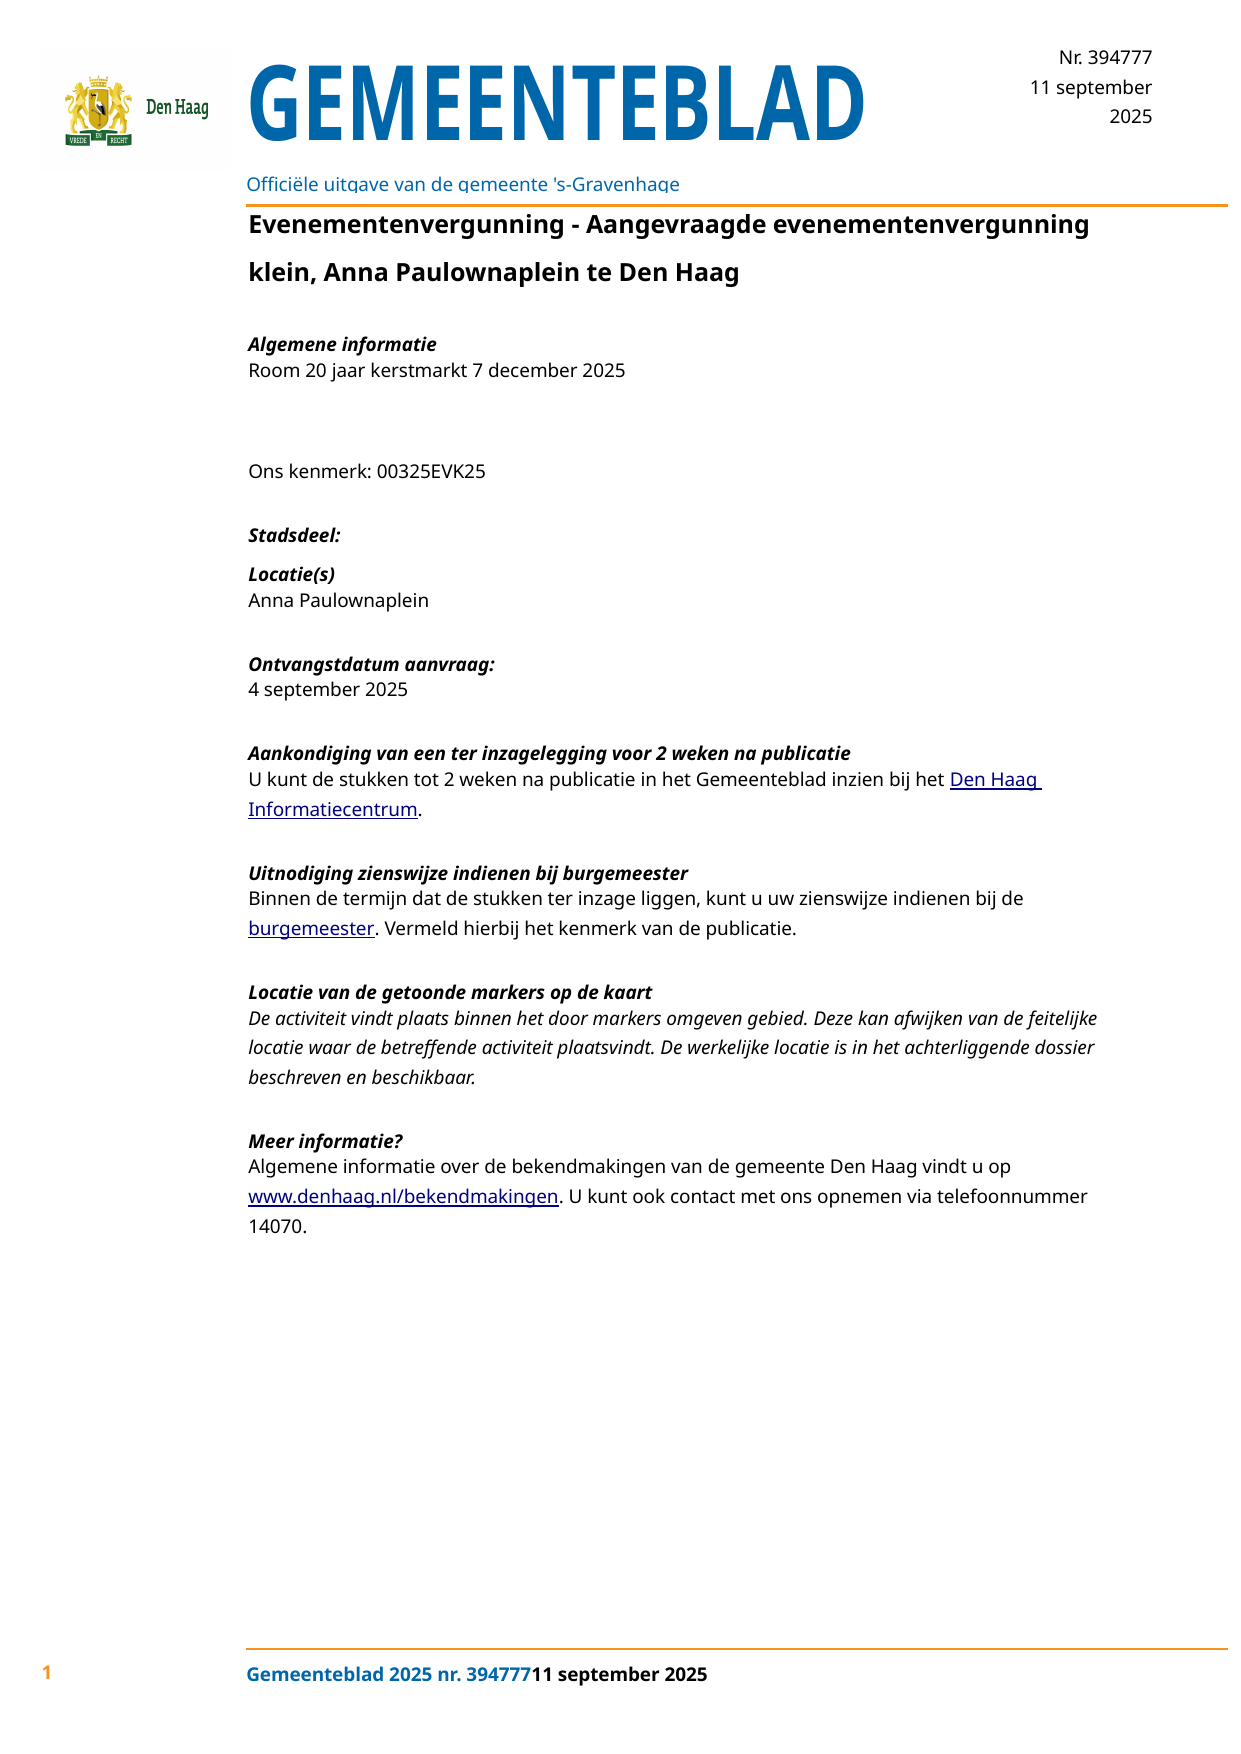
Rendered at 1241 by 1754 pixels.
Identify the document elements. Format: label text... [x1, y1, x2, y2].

text Stadsdeel: [248, 522, 1152, 548]
text Algemene informatie over de bekendmakingen van de gemeente Den Haag vindt u op www.denhaag.nl/bekendmakingen. U kunt ook contact met ons opnemen via telefoonnummer 14070. [248, 1154, 1152, 1239]
text U kunt de stukken tot 2 weken na publicatie in het Gemeenteblad inzien bij het Den Haag Informatiecentrum. [248, 766, 1152, 822]
text Room 20 jaar kerstmarkt 7 december 2025 [248, 357, 1152, 383]
text Ontvangstdatum aanvraag: [248, 651, 1152, 677]
text Uitnodiging zienswijze indienen bij burgemeester [248, 860, 1152, 886]
text 4 september 2025 [248, 677, 1152, 702]
text Algemene informatie [248, 331, 1152, 357]
text Meer informatie? [248, 1128, 1152, 1154]
text Evenementenvergunning - Aangevraagde evenementenvergunning klein, Anna Paulownaplein te Den Haag [248, 207, 1152, 288]
text Locatie van de getoonde markers op de kaart [248, 979, 1152, 1005]
text Binnen de termijn dat de stukken ter inzage liggen, kunt u uw zienswijze indienen bij de burgemeester. Vermeld hierbij het kenmerk van de publicatie. [248, 886, 1152, 941]
text Locatie(s) [248, 561, 1152, 587]
text Ons kenmerk: 00325EVK25 [248, 458, 1152, 484]
text Anna Paulownaplein [248, 587, 1152, 613]
text Aankondiging van een ter inzagelegging voor 2 weken na publicatie [248, 741, 1152, 766]
text De activiteit vindt plaats binnen het door markers omgeven gebied. Deze kan afwijken van de feitelijke locatie waar de betreffende activiteit plaatsvindt. De werkelijke locatie is in het achterliggende dossier beschreven en beschikbaar. [248, 1005, 1152, 1090]
picture [41, 47, 231, 172]
